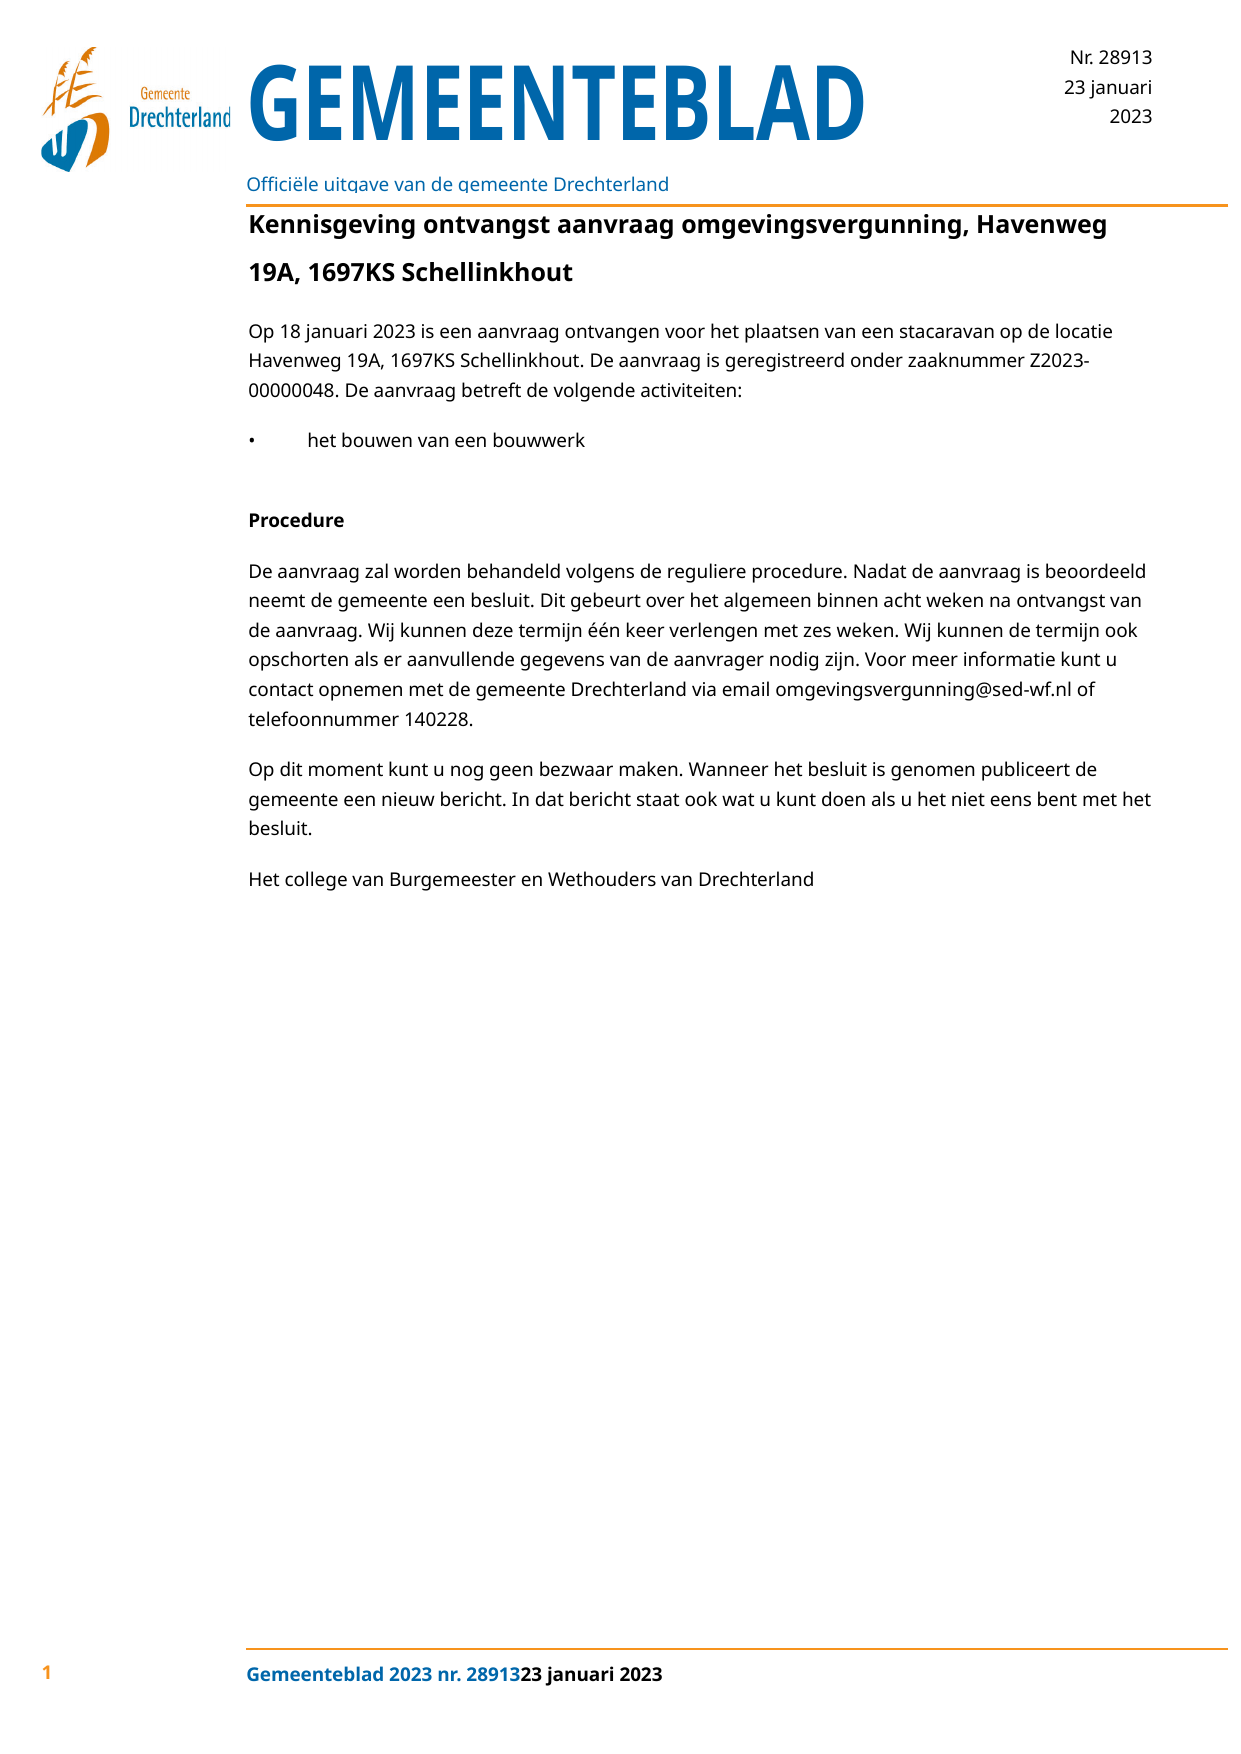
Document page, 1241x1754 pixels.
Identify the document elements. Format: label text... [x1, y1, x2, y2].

text Kennisgeving ontvangst aanvraag omgevingsvergunning, Havenweg 19A, 1697KS Schellinkhout [248, 207, 1152, 288]
list het bouwen van een bouwwerk [248, 427, 1152, 453]
text Procedure [248, 507, 1152, 533]
text De aanvraag zal worden behandeld volgens de reguliere procedure. Nadat de aanvraag is beoordeeld neemt de gemeente een besluit. Dit gebeurt over het algemeen binnen acht weken na ontvangst van de aanvraag. Wij kunnen deze termijn één keer verlengen met zes weken. Wij kunnen de termijn ook opschorten als er aanvullende gegevens van de aanvrager nodig zijn. Voor meer informatie kunt u contact opnemen met de gemeente Drechterland via email omgevingsvergunning@sed-wf.nl of telefoonnummer 140228. [248, 558, 1152, 732]
text Op 18 januari 2023 is een aanvraag ontvangen voor het plaatsen van een stacaravan op de locatie Havenweg 19A, 1697KS Schellinkhout. De aanvraag is geregistreerd onder zaaknummer Z2023-00000048. De aanvraag betreft de volgende activiteiten: [248, 318, 1152, 403]
text Het college van Burgemeester en Wethouders van Drechterland [248, 866, 1152, 892]
text Op dit moment kunt u nog geen bezwaar maken. Wanneer het besluit is genomen publiceert de gemeente een nieuw bericht. In dat bericht staat ook wat u kunt doen als u het niet eens bent met het besluit. [248, 756, 1152, 841]
picture [41, 158, 64, 172]
picture [226, 115, 231, 124]
picture [41, 47, 231, 172]
